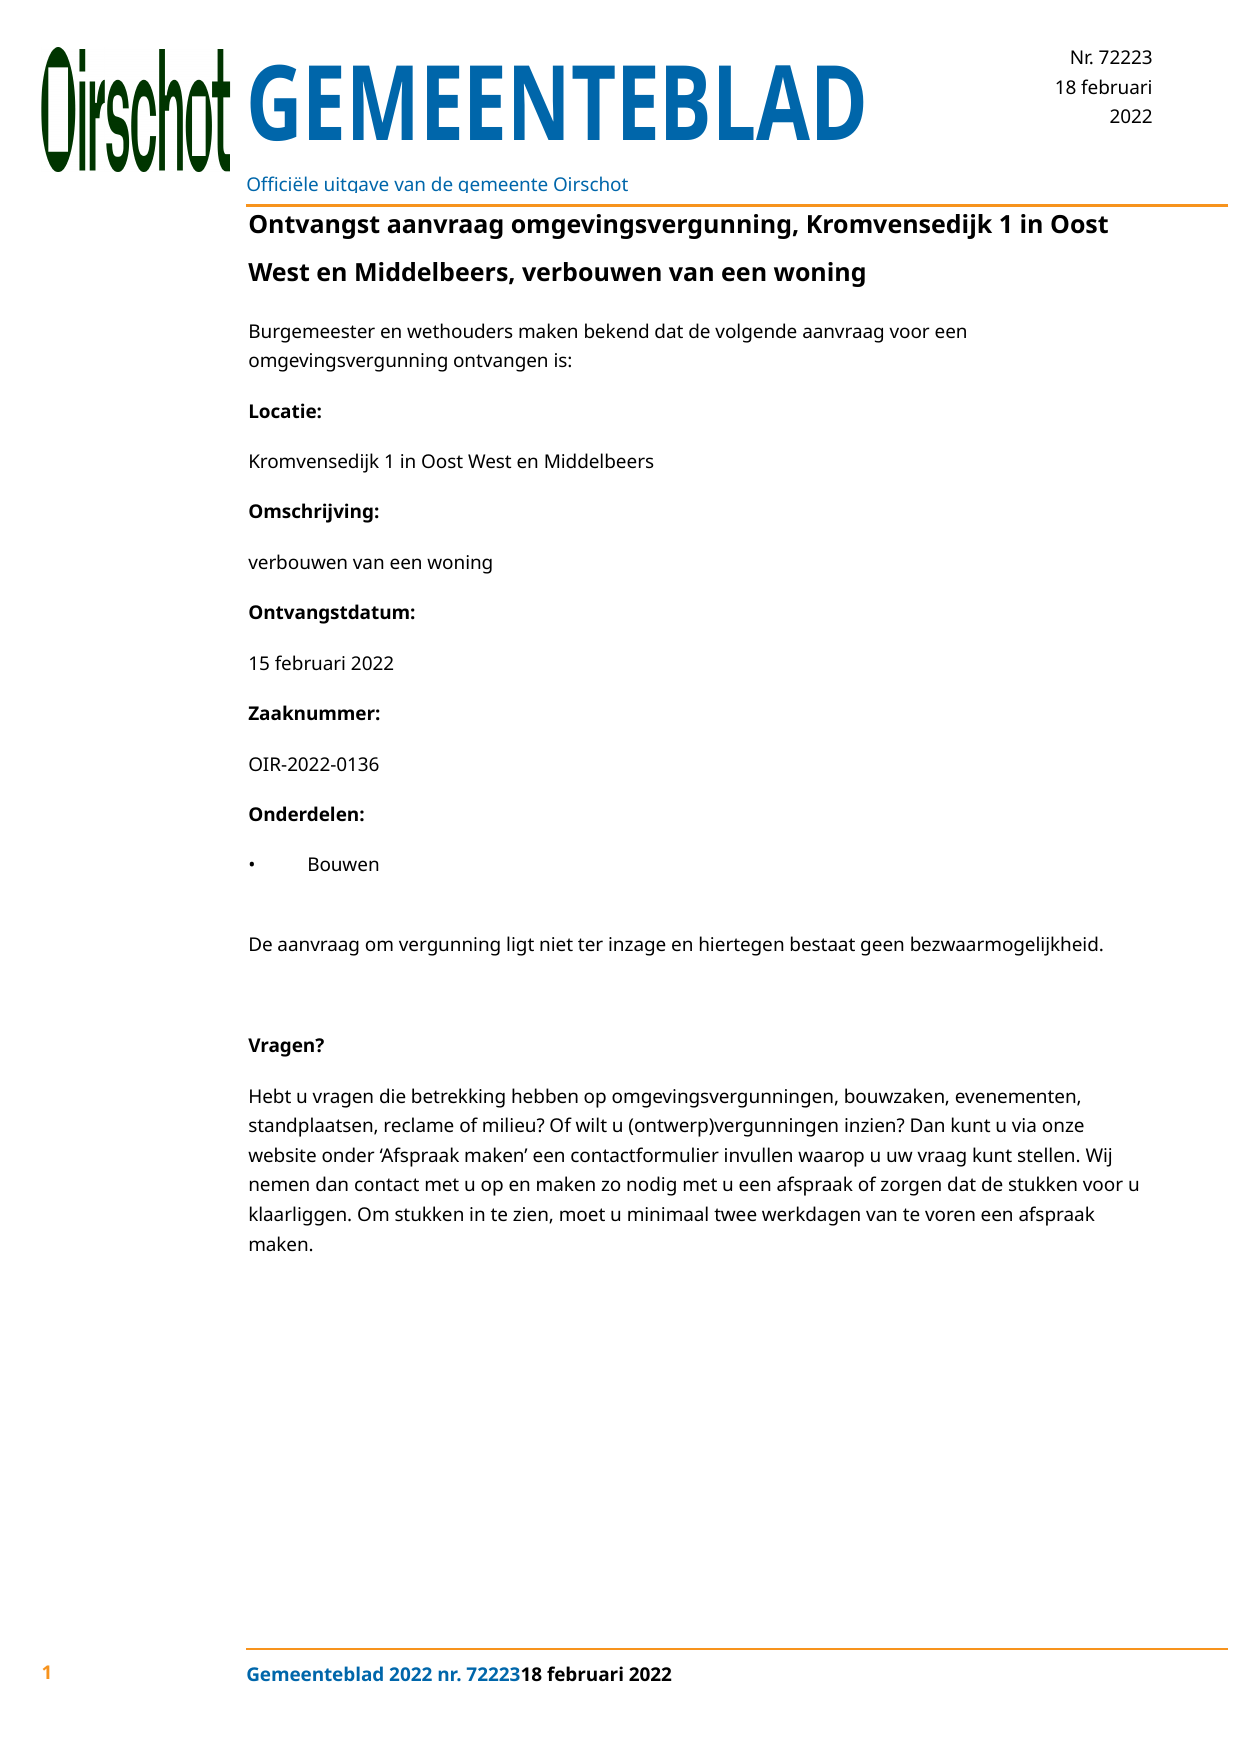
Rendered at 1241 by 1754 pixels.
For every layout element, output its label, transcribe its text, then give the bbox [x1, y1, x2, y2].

text Ontvangstdatum: [248, 599, 1152, 625]
text Kromvensedijk 1 in Oost West en Middelbeers [248, 448, 1152, 474]
text OIR-2022-0136 [248, 751, 1152, 777]
text Onderdelen: [248, 801, 1152, 827]
text De aanvraag om vergunning ligt niet ter inzage en hiertegen bestaat geen bezwaarmogelijkheid. [248, 932, 1152, 957]
text Omschrijving: [248, 499, 1152, 524]
text Zaaknummer: [248, 700, 1152, 726]
text 15 februari 2022 [248, 650, 1152, 676]
text Vragen? [248, 1032, 1152, 1058]
list Bouwen [248, 852, 1152, 877]
text Burgemeester en wethouders maken bekend dat de volgende aanvraag voor een omgevingsvergunning ontvangen is: [248, 318, 1152, 373]
text verbouwen van een woning [248, 549, 1152, 575]
text Hebt u vragen die betrekking hebben op omgevingsvergunningen, bouwzaken, evenementen, standplaatsen, reclame of milieu? Of wilt u (ontwerp)vergunningen inzien? Dan kunt u via onze website onder ‘Afspraak maken’ een contactformulier invullen waarop u uw vraag kunt stellen. Wij nemen dan contact met u op en maken zo nodig met u een afspraak of zorgen dat de stukken voor u klaarliggen. Om stukken in te zien, moet u minimaal twee werkdagen van te voren een afspraak maken. [248, 1083, 1152, 1257]
text Ontvangst aanvraag omgevingsvergunning, Kromvensedijk 1 in Oost West en Middelbeers, verbouwen van een woning [248, 207, 1152, 288]
picture [41, 47, 231, 172]
text Locatie: [248, 398, 1152, 424]
